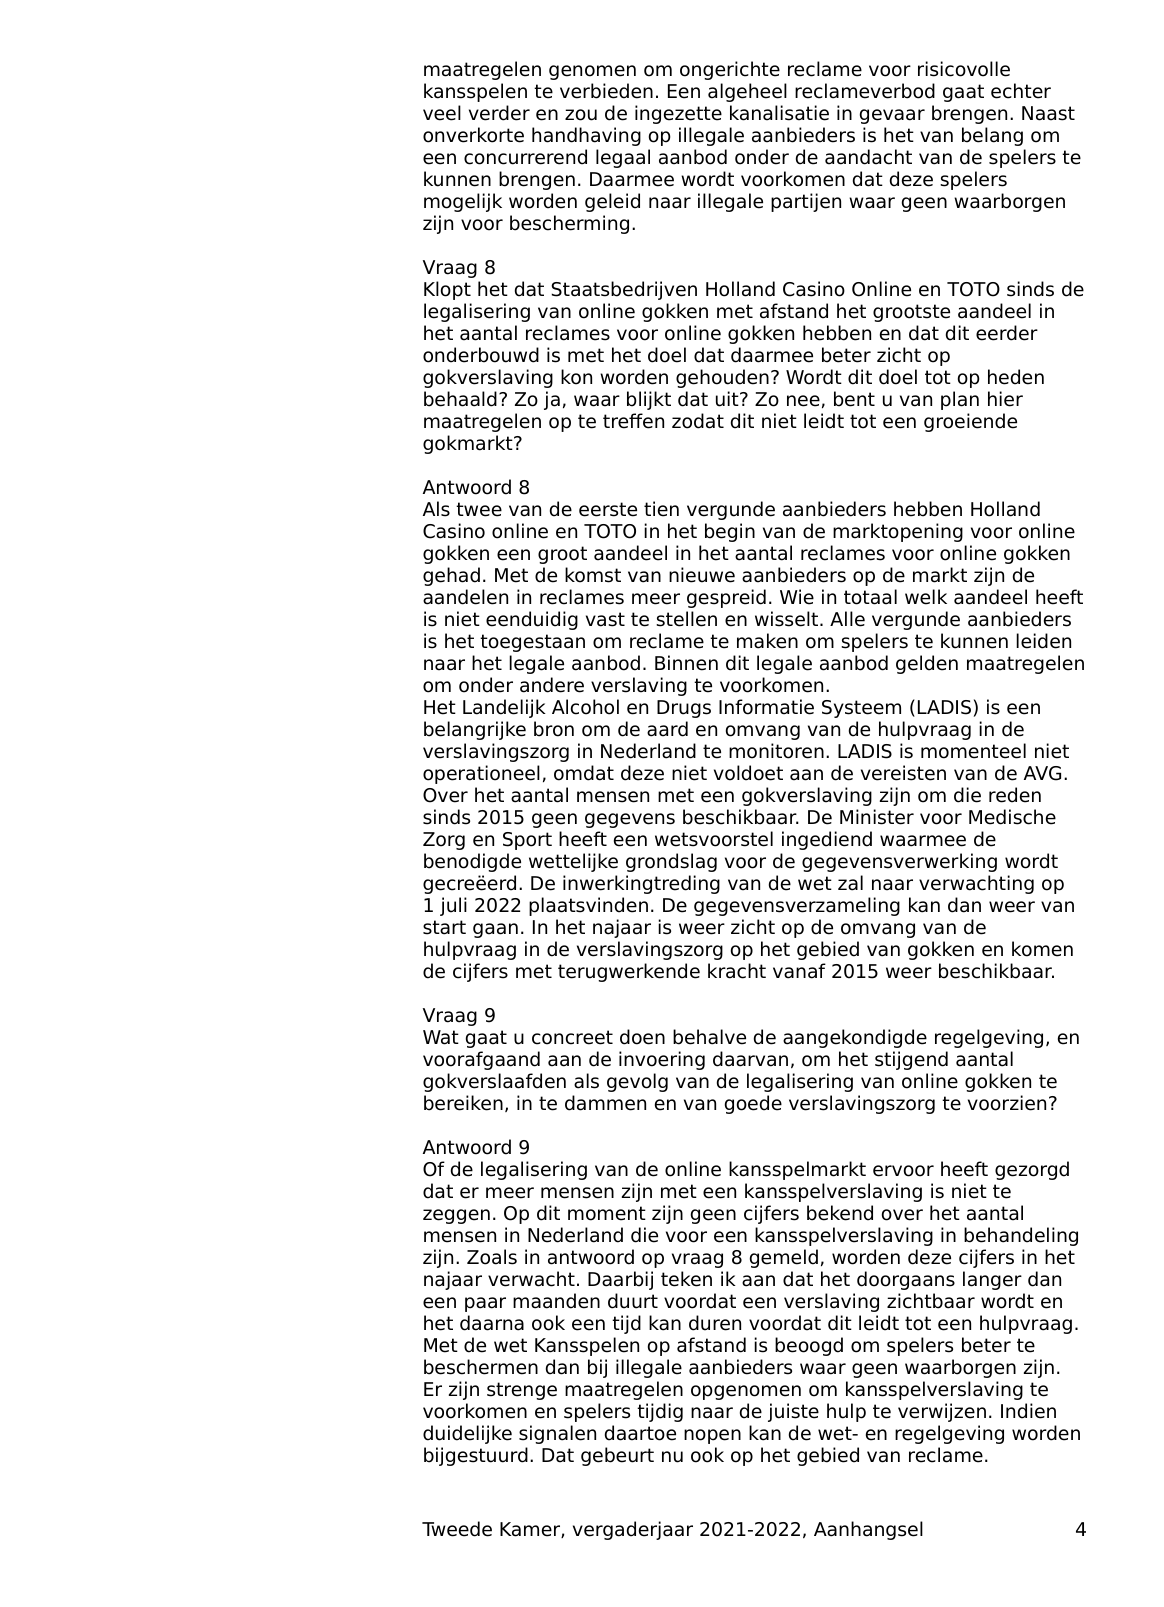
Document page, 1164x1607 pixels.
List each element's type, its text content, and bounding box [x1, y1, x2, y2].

text Antwoord 9 [422, 1137, 1087, 1159]
text Wat gaat u concreet doen behalve de aangekondigde regelgeving, en voorafgaand aan de invoering daarvan, om het stijgend aantal gokverslaafden als gevolg van de legalisering van online gokken te bereiken, in te dammen en van goede verslavingszorg te voorzien? [422, 1027, 1087, 1115]
text Als twee van de eerste tien vergunde aanbieders hebben Holland Casino online en TOTO in het begin van de marktopening voor online gokken een groot aandeel in het aantal reclames voor online gokken gehad. Met de komst van nieuwe aanbieders op de markt zijn de aandelen in reclames meer gespreid. Wie in totaal welk aandeel heeft is niet eenduidig vast te stellen en wisselt. Alle vergunde aanbieders is het toegestaan om reclame te maken om spelers te kunnen leiden naar het legale aanbod. Binnen dit legale aanbod gelden maatregelen om onder andere verslaving te voorkomen. [422, 499, 1087, 697]
text Het Landelijk Alcohol en Drugs Informatie Systeem (LADIS) is een belangrijke bron om de aard en omvang van de hulpvraag in de verslavingszorg in Nederland te monitoren. LADIS is momenteel niet operationeel, omdat deze niet voldoet aan de vereisten van de AVG. Over het aantal mensen met een gokverslaving zijn om die reden sinds 2015 geen gegevens beschikbaar. De Minister voor Medische Zorg en Sport heeft een wetsvoorstel ingediend waarmee de benodigde wettelijke grondslag voor de gegevensverwerking wordt gecreëerd. De inwerkingtreding van de wet zal naar verwachting op 1 juli 2022 plaatsvinden. De gegevensverzameling kan dan weer van start gaan. In het najaar is weer zicht op de omvang van de hulpvraag in de verslavingszorg op het gebied van gokken en komen de cijfers met terugwerkende kracht vanaf 2015 weer beschikbaar. [422, 697, 1087, 983]
text Antwoord 8 [422, 477, 1087, 499]
text Met de wet Kansspelen op afstand is beoogd om spelers beter te beschermen dan bij illegale aanbieders waar geen waarborgen zijn. Er zijn strenge maatregelen opgenomen om kansspelverslaving te voorkomen en spelers tijdig naar de juiste hulp te verwijzen. Indien duidelijke signalen daartoe nopen kan de wet- en regelgeving worden bijgestuurd. Dat gebeurt nu ook op het gebied van reclame. [422, 1335, 1087, 1467]
text Vraag 8 [422, 257, 1087, 279]
text Klopt het dat Staatsbedrijven Holland Casino Online en TOTO sinds de legalisering van online gokken met afstand het grootste aandeel in het aantal reclames voor online gokken hebben en dat dit eerder onderbouwd is met het doel dat daarmee beter zicht op gokverslaving kon worden gehouden? Wordt dit doel tot op heden behaald? Zo ja, waar blijkt dat uit? Zo nee, bent u van plan hier maatregelen op te treffen zodat dit niet leidt tot een groeiende gokmarkt? [422, 279, 1087, 455]
text Of de legalisering van de online kansspelmarkt ervoor heeft gezorgd dat er meer mensen zijn met een kansspelverslaving is niet te zeggen. Op dit moment zijn geen cijfers bekend over het aantal mensen in Nederland die voor een kansspelverslaving in behandeling zijn. Zoals in antwoord op vraag 8 gemeld, worden deze cijfers in het najaar verwacht. Daarbij teken ik aan dat het doorgaans langer dan een paar maanden duurt voordat een verslaving zichtbaar wordt en het daarna ook een tijd kan duren voordat dit leidt tot een hulpvraag. [422, 1159, 1087, 1335]
text Vraag 9 [422, 1005, 1087, 1027]
text maatregelen genomen om ongerichte reclame voor risicovolle kansspelen te verbieden. Een algeheel reclameverbod gaat echter veel verder en zou de ingezette kanalisatie in gevaar brengen. Naast onverkorte handhaving op illegale aanbieders is het van belang om een concurrerend legaal aanbod onder de aandacht van de spelers te kunnen brengen. Daarmee wordt voorkomen dat deze spelers mogelijk worden geleid naar illegale partijen waar geen waarborgen zijn voor bescherming. [422, 59, 1087, 235]
